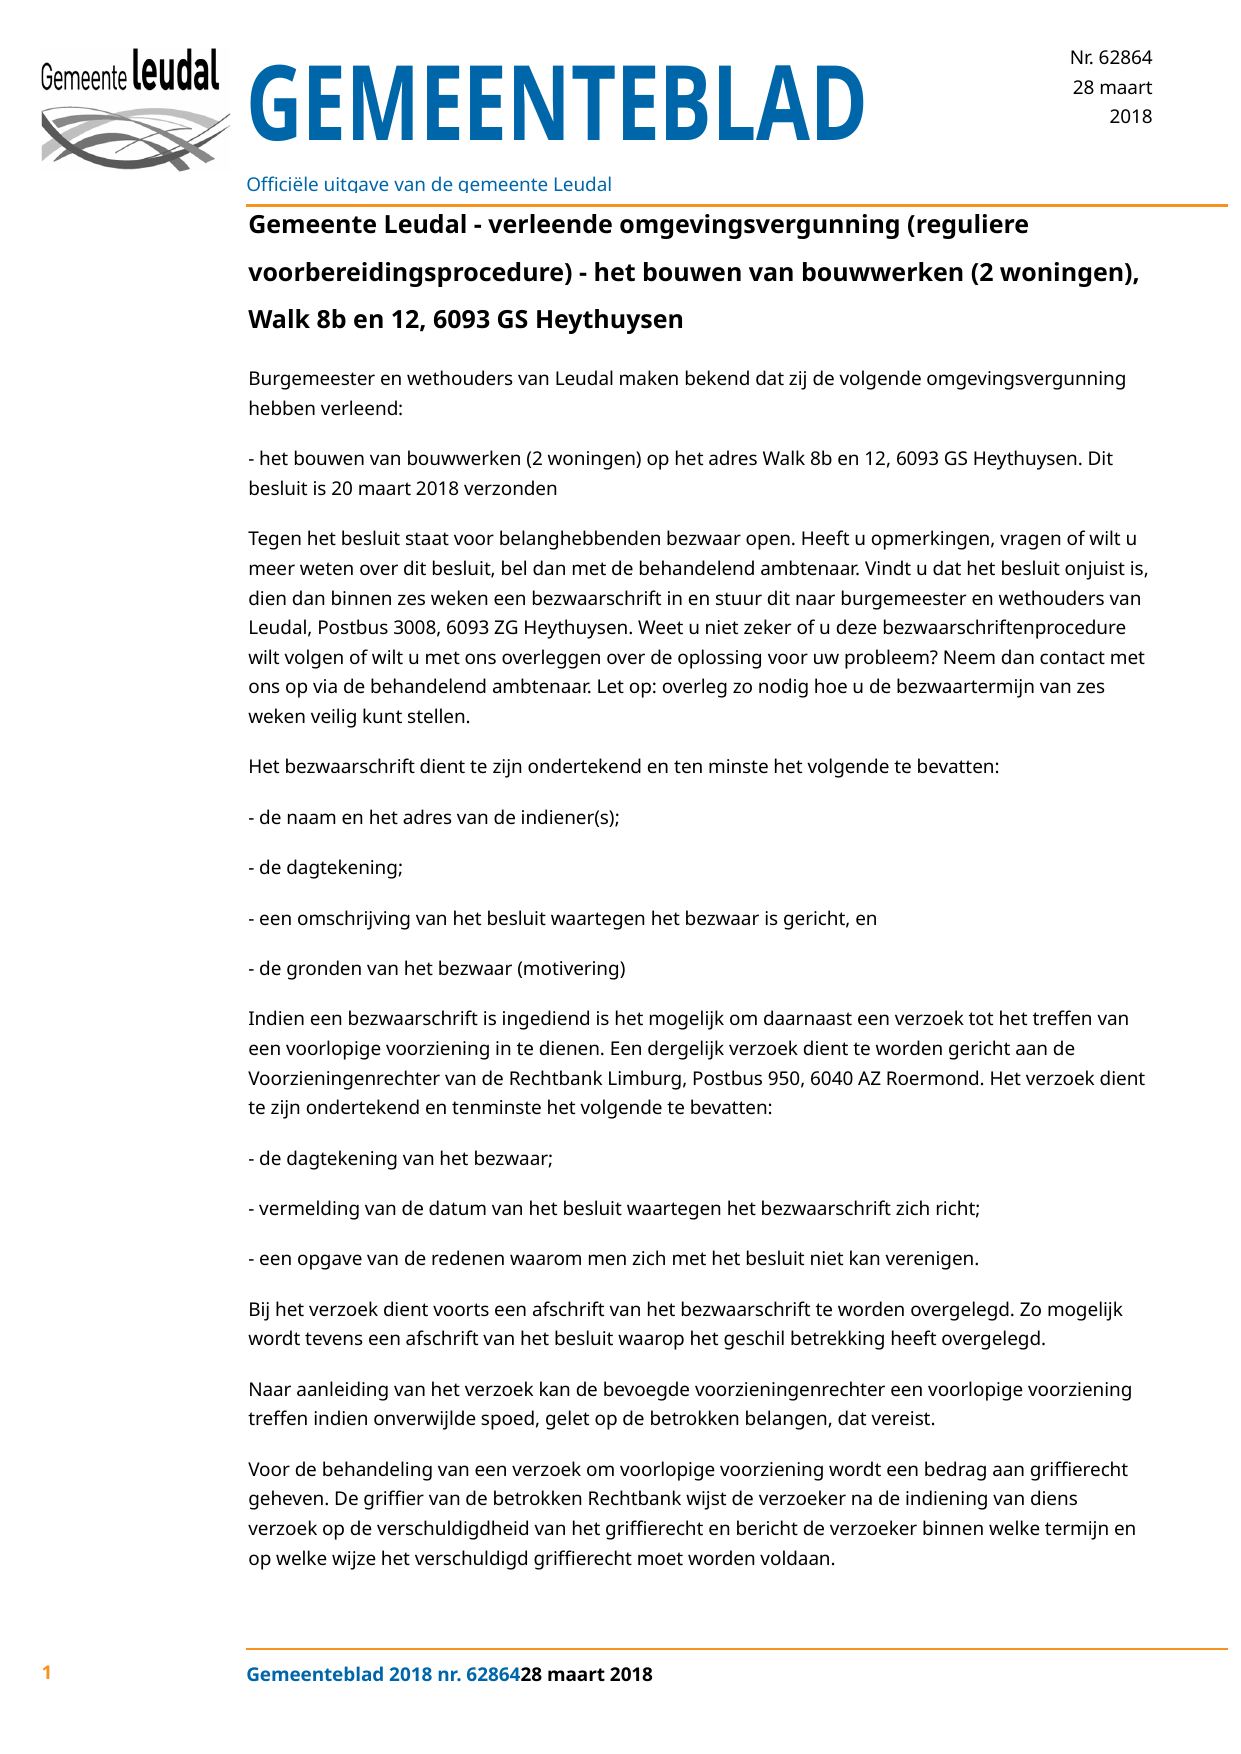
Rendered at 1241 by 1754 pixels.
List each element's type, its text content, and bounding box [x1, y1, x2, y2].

text - een opgave van de redenen waarom men zich met het besluit niet kan verenigen. [248, 1246, 1152, 1271]
text Naar aanleiding van het verzoek kan de bevoegde voorzieningenrechter een voorlopige voorziening treffen indien onverwijlde spoed, gelet op de betrokken belangen, dat vereist. [248, 1376, 1152, 1431]
text Bij het verzoek dient voorts een afschrift van het bezwaarschrift te worden overgelegd. Zo mogelijk wordt tevens een afschrift van het besluit waarop het geschil betrekking heeft overgelegd. [248, 1296, 1152, 1351]
text - een omschrijving van het besluit waartegen het bezwaar is gericht, en [248, 905, 1152, 930]
text Burgemeester en wethouders van Leudal maken bekend dat zij de volgende omgevingsvergunning hebben verleend: [248, 366, 1152, 421]
text Tegen het besluit staat voor belanghebbenden bezwaar open. Heeft u opmerkingen, vragen of wilt u meer weten over dit besluit, bel dan met de behandelend ambtenaar. Vindt u dat het besluit onjuist is, dien dan binnen zes weken een bezwaarschrift in en stuur dit naar burgemeester en wethouders van Leudal, Postbus 3008, 6093 ZG Heythuysen. Weet u niet zeker of u deze bezwaarschriftenprocedure wilt volgen of wilt u met ons overleggen over de oplossing voor uw probleem? Neem dan contact met ons op via de behandelend ambtenaar. Let op: overleg zo nodig hoe u de bezwaartermijn van zes weken veilig kunt stellen. [248, 526, 1152, 729]
text Het bezwaarschrift dient te zijn ondertekend en ten minste het volgende te bevatten: [248, 753, 1152, 779]
text - de gronden van het bezwaar (motivering) [248, 955, 1152, 981]
text Indien een bezwaarschrift is ingediend is het mogelijk om daarnaast een verzoek tot het treffen van een voorlopige voorziening in te dienen. Een dergelijk verzoek dient te worden gericht aan de Voorzieningenrechter van de Rechtbank Limburg, Postbus 950, 6040 AZ Roermond. Het verzoek dient te zijn ondertekend en tenminste het volgende te bevatten: [248, 1006, 1152, 1120]
picture [41, 47, 231, 172]
text Gemeente Leudal - verleende omgevingsvergunning (reguliere voorbereidingsprocedure) - het bouwen van bouwwerken (2 woningen), Walk 8b en 12, 6093 GS Heythuysen [248, 207, 1152, 336]
text - vermelding van de datum van het besluit waartegen het bezwaarschrift zich richt; [248, 1195, 1152, 1221]
text - de naam en het adres van de indiener(s); [248, 804, 1152, 829]
text Voor de behandeling van een verzoek om voorlopige voorziening wordt een bedrag aan griffierecht geheven. De griffier van de betrokken Rechtbank wijst de verzoeker na de indiening van diens verzoek op de verschuldigdheid van het griffierecht en bericht de verzoeker binnen welke termijn en op welke wijze het verschuldigd griffierecht moet worden voldaan. [248, 1456, 1152, 1570]
text - de dagtekening; [248, 854, 1152, 880]
text - de dagtekening van het bezwaar; [248, 1145, 1152, 1170]
text - het bouwen van bouwwerken (2 woningen) op het adres Walk 8b en 12, 6093 GS Heythuysen. Dit besluit is 20 maart 2018 verzonden [248, 446, 1152, 501]
